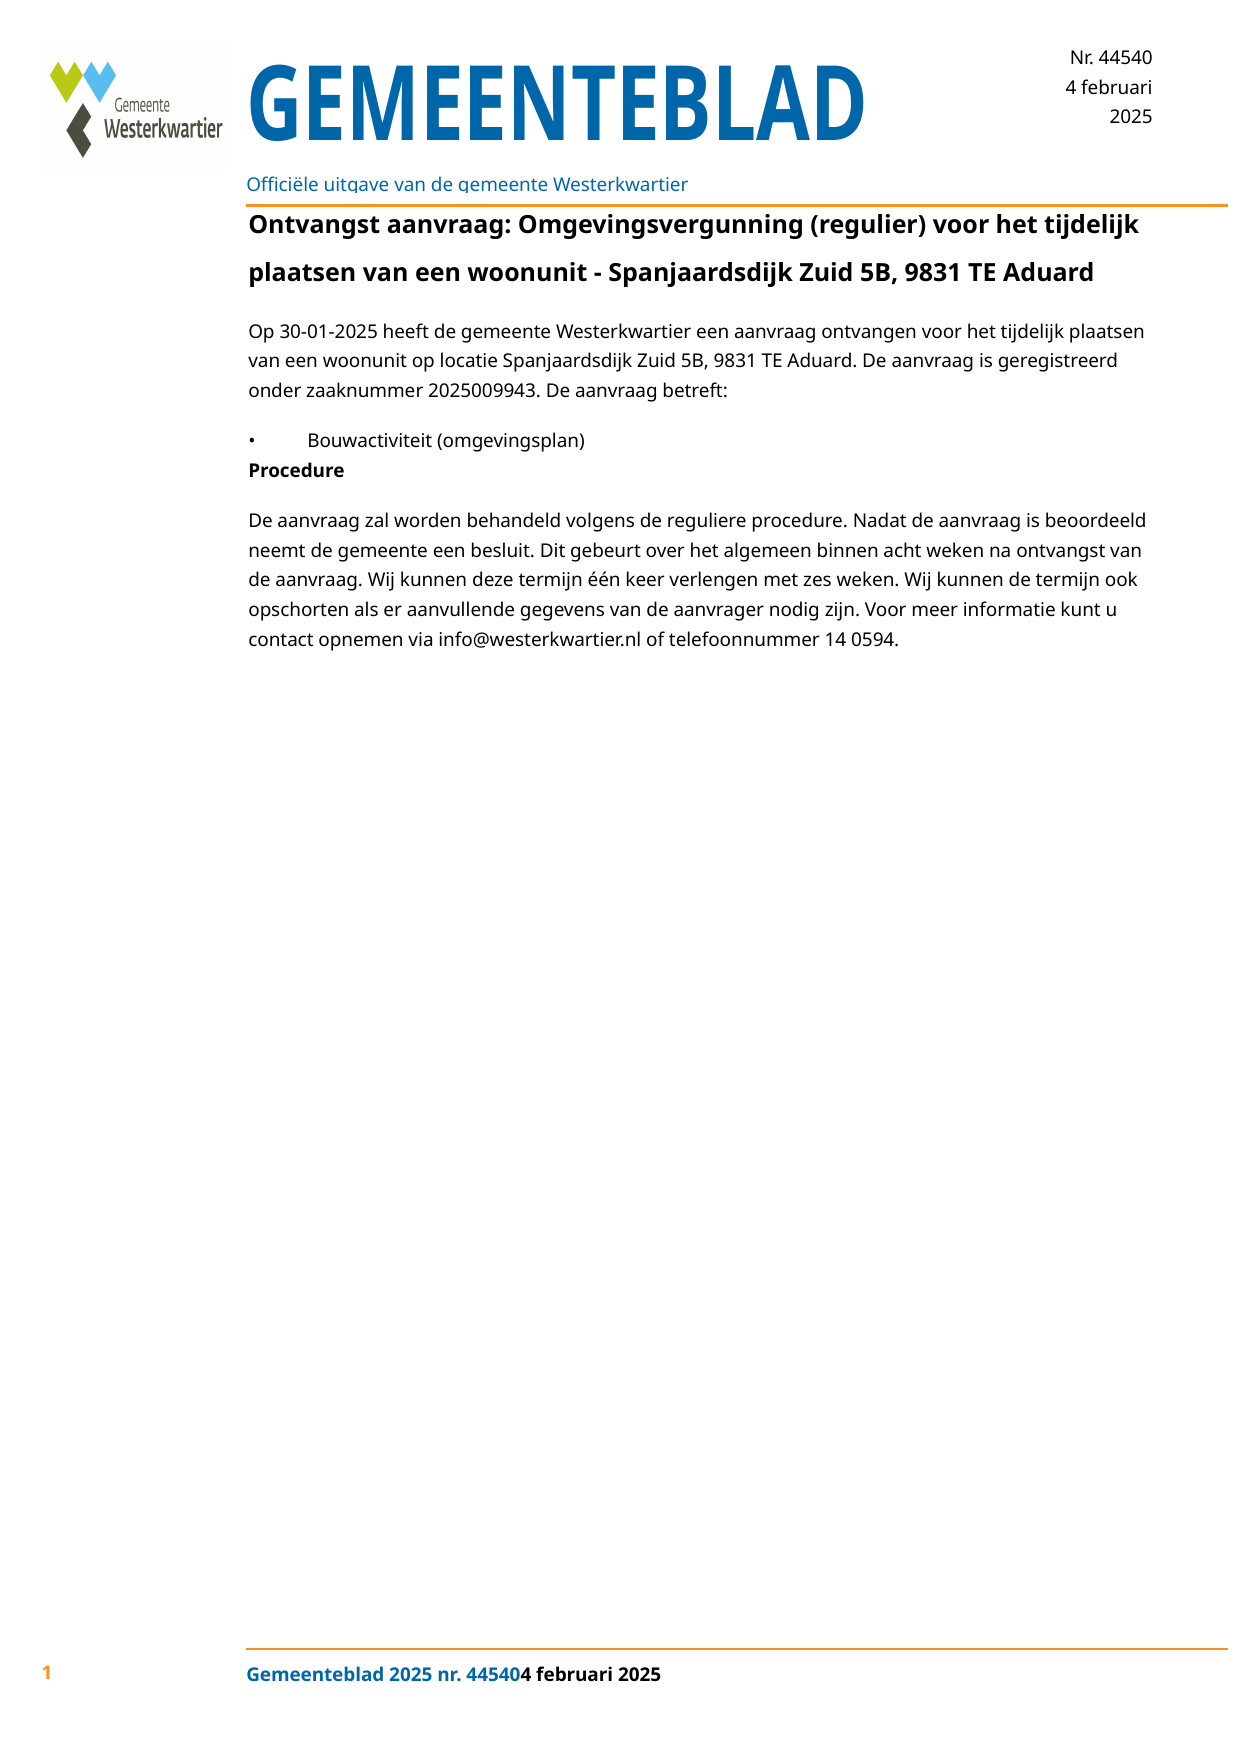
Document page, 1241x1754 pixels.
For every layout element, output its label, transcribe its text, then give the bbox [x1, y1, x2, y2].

text Procedure [248, 457, 1152, 483]
text Ontvangst aanvraag: Omgevingsvergunning (regulier) voor het tijdelijk plaatsen van een woonunit - Spanjaardsdijk Zuid 5B, 9831 TE Aduard [248, 207, 1152, 288]
text De aanvraag zal worden behandeld volgens de reguliere procedure. Nadat de aanvraag is beoordeeld neemt de gemeente een besluit. Dit gebeurt over het algemeen binnen acht weken na ontvangst van de aanvraag. Wij kunnen deze termijn één keer verlengen met zes weken. Wij kunnen de termijn ook opschorten als er aanvullende gegevens van de aanvrager nodig zijn. Voor meer informatie kunt u contact opnemen via info@westerkwartier.nl of telefoonnummer 14 0594. [248, 507, 1152, 652]
picture [41, 47, 231, 172]
text Op 30-01-2025 heeft de gemeente Westerkwartier een aanvraag ontvangen voor het tijdelijk plaatsen van een woonunit op locatie Spanjaardsdijk Zuid 5B, 9831 TE Aduard. De aanvraag is geregistreerd onder zaaknummer 2025009943. De aanvraag betreft: [248, 318, 1152, 403]
list Bouwactiviteit (omgevingsplan) [248, 427, 1152, 453]
